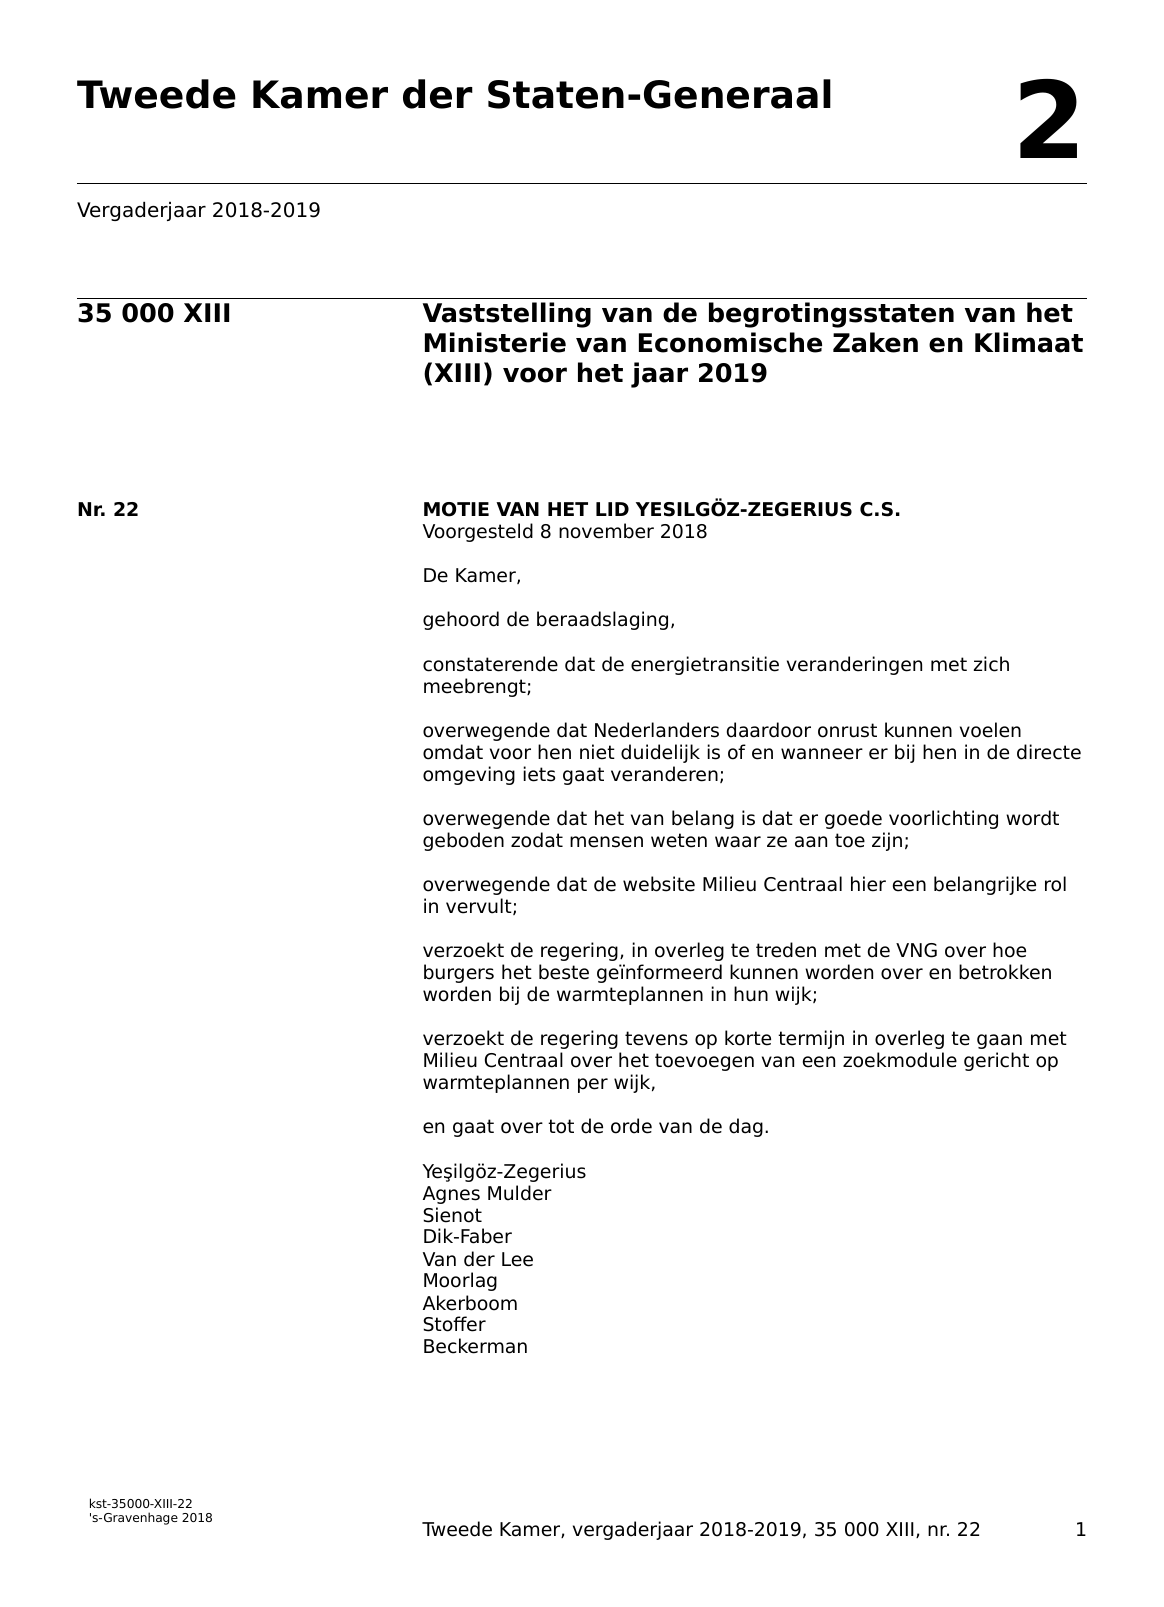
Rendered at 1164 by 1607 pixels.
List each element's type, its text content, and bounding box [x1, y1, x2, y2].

table_header Tweede Kamer der Staten-Generaal [77, 59, 886, 183]
text Stoffer [422, 1314, 1087, 1336]
text overwegende dat de website Milieu Centraal hier een belangrijke rol in vervult; [422, 874, 1087, 918]
text verzoekt de regering, in overleg te treden met de VNG over hoe burgers het beste geïnformeerd kunnen worden over en betrokken worden bij de warmteplannen in hun wijk; [422, 940, 1087, 1006]
text De Kamer, [422, 565, 1087, 587]
text Akerboom [422, 1292, 1087, 1314]
text Voorgesteld 8 november 2018 [422, 521, 1087, 543]
text overwegende dat het van belang is dat er goede voorlichting wordt geboden zodat mensen weten waar ze aan toe zijn; [422, 808, 1087, 852]
text constaterende dat de energietransitie veranderingen met zich meebrengt; [422, 653, 1087, 697]
text Van der Lee [422, 1248, 1087, 1270]
subtitle Nr. 22 MOTIE VAN HET LID YESILGÖZ-ZEGERIUS C.S. [77, 499, 1087, 521]
text verzoekt de regering tevens op korte termijn in overleg te gaan met Milieu Centraal over het toevoegen van een zoekmodule gericht op warmteplannen per wijk, [422, 1028, 1087, 1094]
table_header 2 [886, 59, 1087, 183]
text 's-Gravenhage 2018 [88, 1511, 323, 1525]
text Yeşilgöz-Zegerius [422, 1161, 1087, 1182]
text Dik-Faber [422, 1226, 1087, 1248]
subtitle 35 000 XIII Vaststelling van de begrotingsstaten van het Ministerie van Economische Zaken en Klimaat (XIII) voor het jaar 2019 [77, 299, 1087, 388]
text Beckerman [422, 1336, 1087, 1358]
table_cell Vergaderjaar 2018-2019 [77, 184, 1087, 298]
text kst-35000-XIII-22 [88, 1497, 323, 1511]
text gehoord de beraadslaging, [422, 609, 1087, 631]
text overwegende dat Nederlanders daardoor onrust kunnen voelen omdat voor hen niet duidelijk is of en wanneer er bij hen in de directe omgeving iets gaat veranderen; [422, 720, 1087, 786]
text en gaat over tot de orde van de dag. [422, 1116, 1087, 1138]
text Moorlag [422, 1270, 1087, 1292]
text Agnes Mulder [422, 1182, 1087, 1204]
text Sienot [422, 1204, 1087, 1226]
